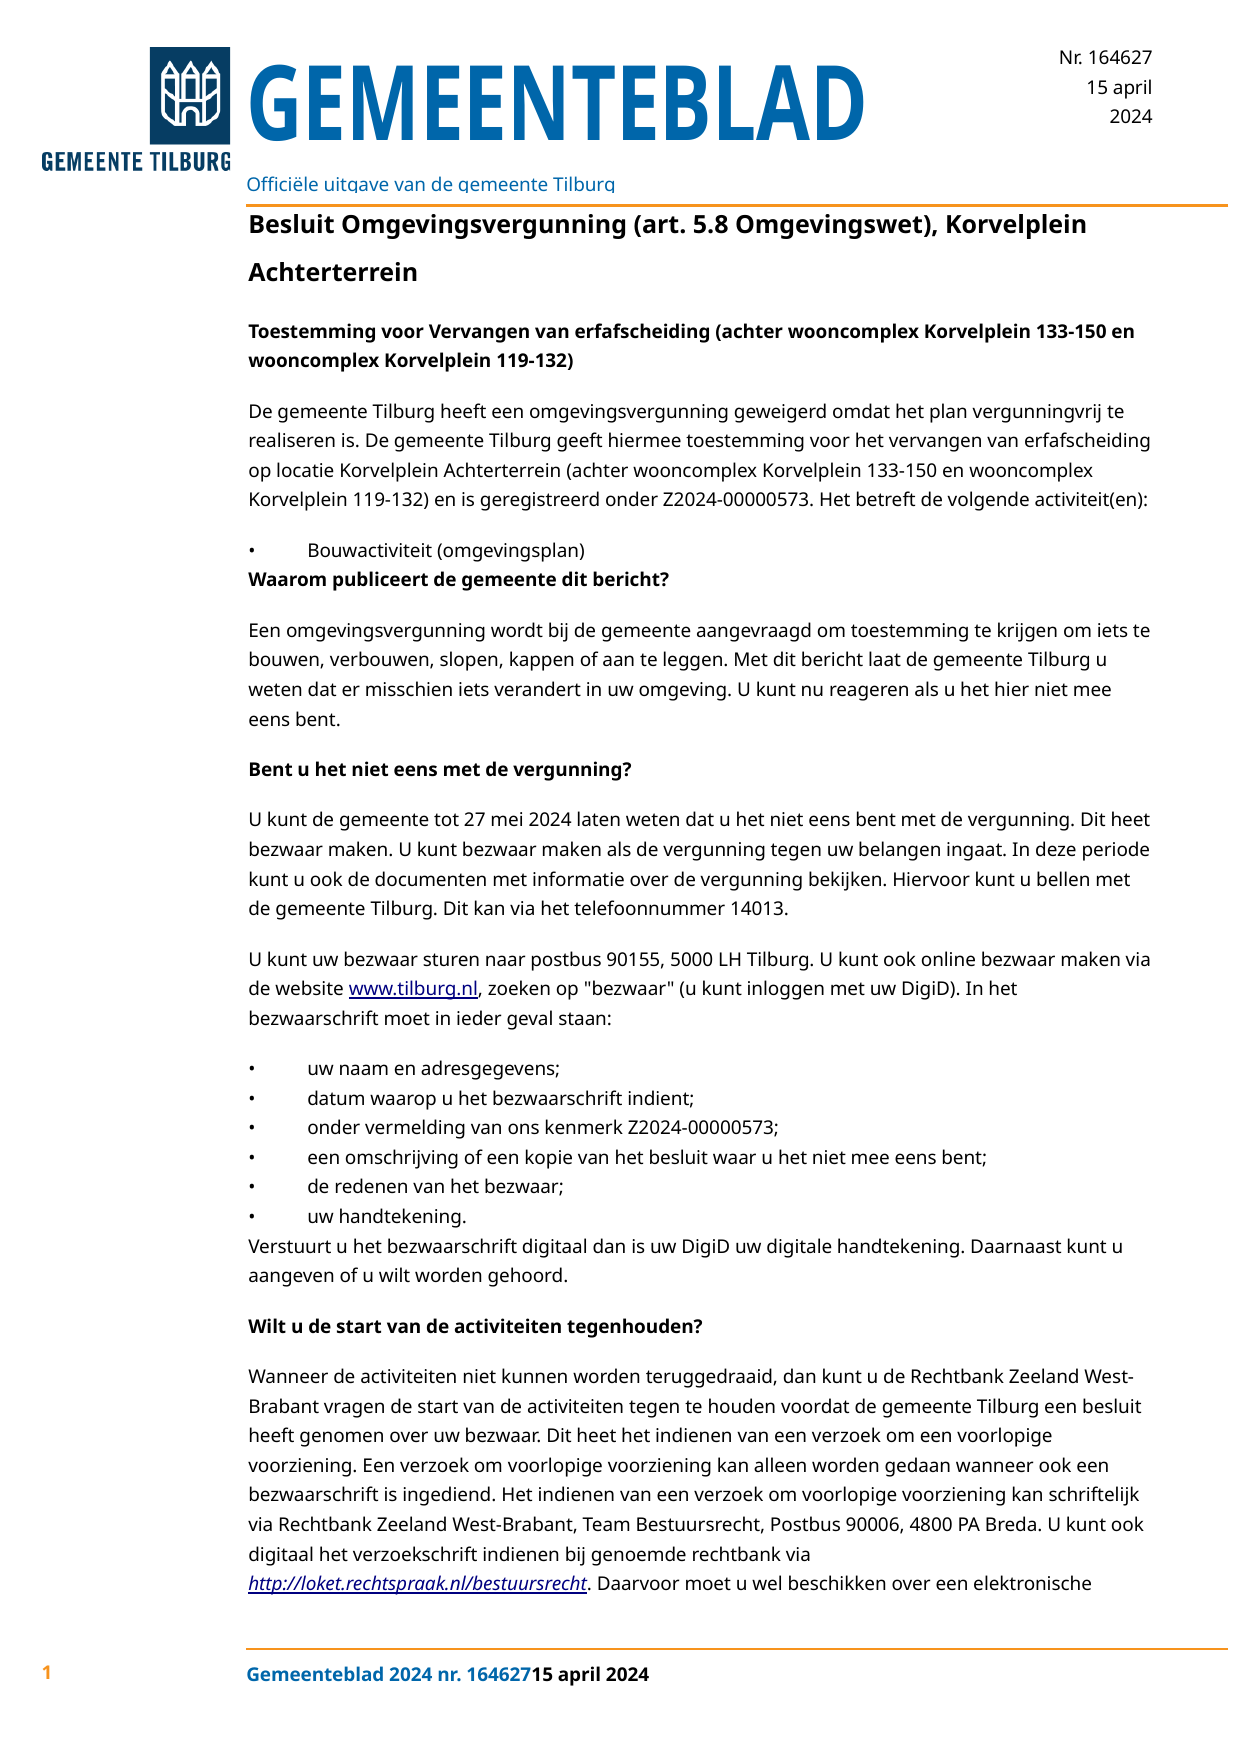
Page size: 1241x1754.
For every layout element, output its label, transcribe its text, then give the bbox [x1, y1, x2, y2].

list uw naam en adresgegevens; [248, 1055, 1152, 1081]
list Bouwactiviteit (omgevingsplan) [248, 537, 1152, 563]
picture [41, 47, 231, 172]
text U kunt de gemeente tot 27 mei 2024 laten weten dat u het niet eens bent met de vergunning. Dit heet bezwaar maken. U kunt bezwaar maken als de vergunning tegen uw belangen ingaat. In deze periode kunt u ook de documenten met informatie over de vergunning bekijken. Hiervoor kunt u bellen met de gemeente Tilburg. Dit kan via het telefoonnummer 14013. [248, 807, 1152, 921]
list een omschrijving of een kopie van het besluit waar u het niet mee eens bent; [248, 1144, 1152, 1170]
text U kunt uw bezwaar sturen naar postbus 90155, 5000 LH Tilburg. U kunt ook online bezwaar maken via de website www.tilburg.nl, zoeken op "bezwaar" (u kunt inloggen met uw DigiD). In het bezwaarschrift moet in ieder geval staan: [248, 946, 1152, 1031]
text Waarom publiceert de gemeente dit bericht? [248, 567, 1152, 592]
text Toestemming voor Vervangen van erfafscheiding (achter wooncomplex Korvelplein 133-150 en wooncomplex Korvelplein 119-132) [248, 318, 1152, 373]
text Bent u het niet eens met de vergunning? [248, 756, 1152, 782]
list datum waarop u het bezwaarschrift indient; [248, 1085, 1152, 1111]
text Wanneer de activiteiten niet kunnen worden teruggedraaid, dan kunt u de Rechtbank Zeeland West-Brabant vragen de start van de activiteiten tegen te houden voordat de gemeente Tilburg een besluit heeft genomen over uw bezwaar. Dit heet het indienen van een verzoek om een voorlopige voorziening. Een verzoek om voorlopige voorziening kan alleen worden gedaan wanneer ook een bezwaarschrift is ingediend. Het indienen van een verzoek om voorlopige voorziening kan schriftelijk via Rechtbank Zeeland West-Brabant, Team Bestuursrecht, Postbus 90006, 4800 PA Breda. U kunt ook digitaal het verzoekschrift indienen bij genoemde rechtbank via http://loket.rechtspraak.nl/bestuursrecht. Daarvoor moet u wel beschikken over een elektronische [248, 1363, 1152, 1596]
text Verstuurt u het bezwaarschrift digitaal dan is uw DigiD uw digitale handtekening. Daarnaast kunt u aangeven of u wilt worden gehoord. [248, 1233, 1152, 1288]
text Een omgevingsvergunning wordt bij de gemeente aangevraagd om toestemming te krijgen om iets te bouwen, verbouwen, slopen, kappen of aan te leggen. Met dit bericht laat de gemeente Tilburg u weten dat er misschien iets verandert in uw omgeving. U kunt nu reageren als u het hier niet mee eens bent. [248, 617, 1152, 732]
text De gemeente Tilburg heeft een omgevingsvergunning geweigerd omdat het plan vergunningvrij te realiseren is. De gemeente Tilburg geeft hiermee toestemming voor het vervangen van erfafscheiding op locatie Korvelplein Achterterrein (achter wooncomplex Korvelplein 133-150 en wooncomplex Korvelplein 119-132) en is geregistreerd onder Z2024-00000573. Het betreft de volgende activiteit(en): [248, 398, 1152, 512]
text Besluit Omgevingsvergunning (art. 5.8 Omgevingswet), Korvelplein Achterterrein [248, 207, 1152, 288]
list de redenen van het bezwaar; [248, 1174, 1152, 1199]
list uw handtekening. [248, 1203, 1152, 1229]
text Wilt u de start van de activiteiten tegenhouden? [248, 1313, 1152, 1339]
list onder vermelding van ons kenmerk Z2024-00000573; [248, 1114, 1152, 1140]
